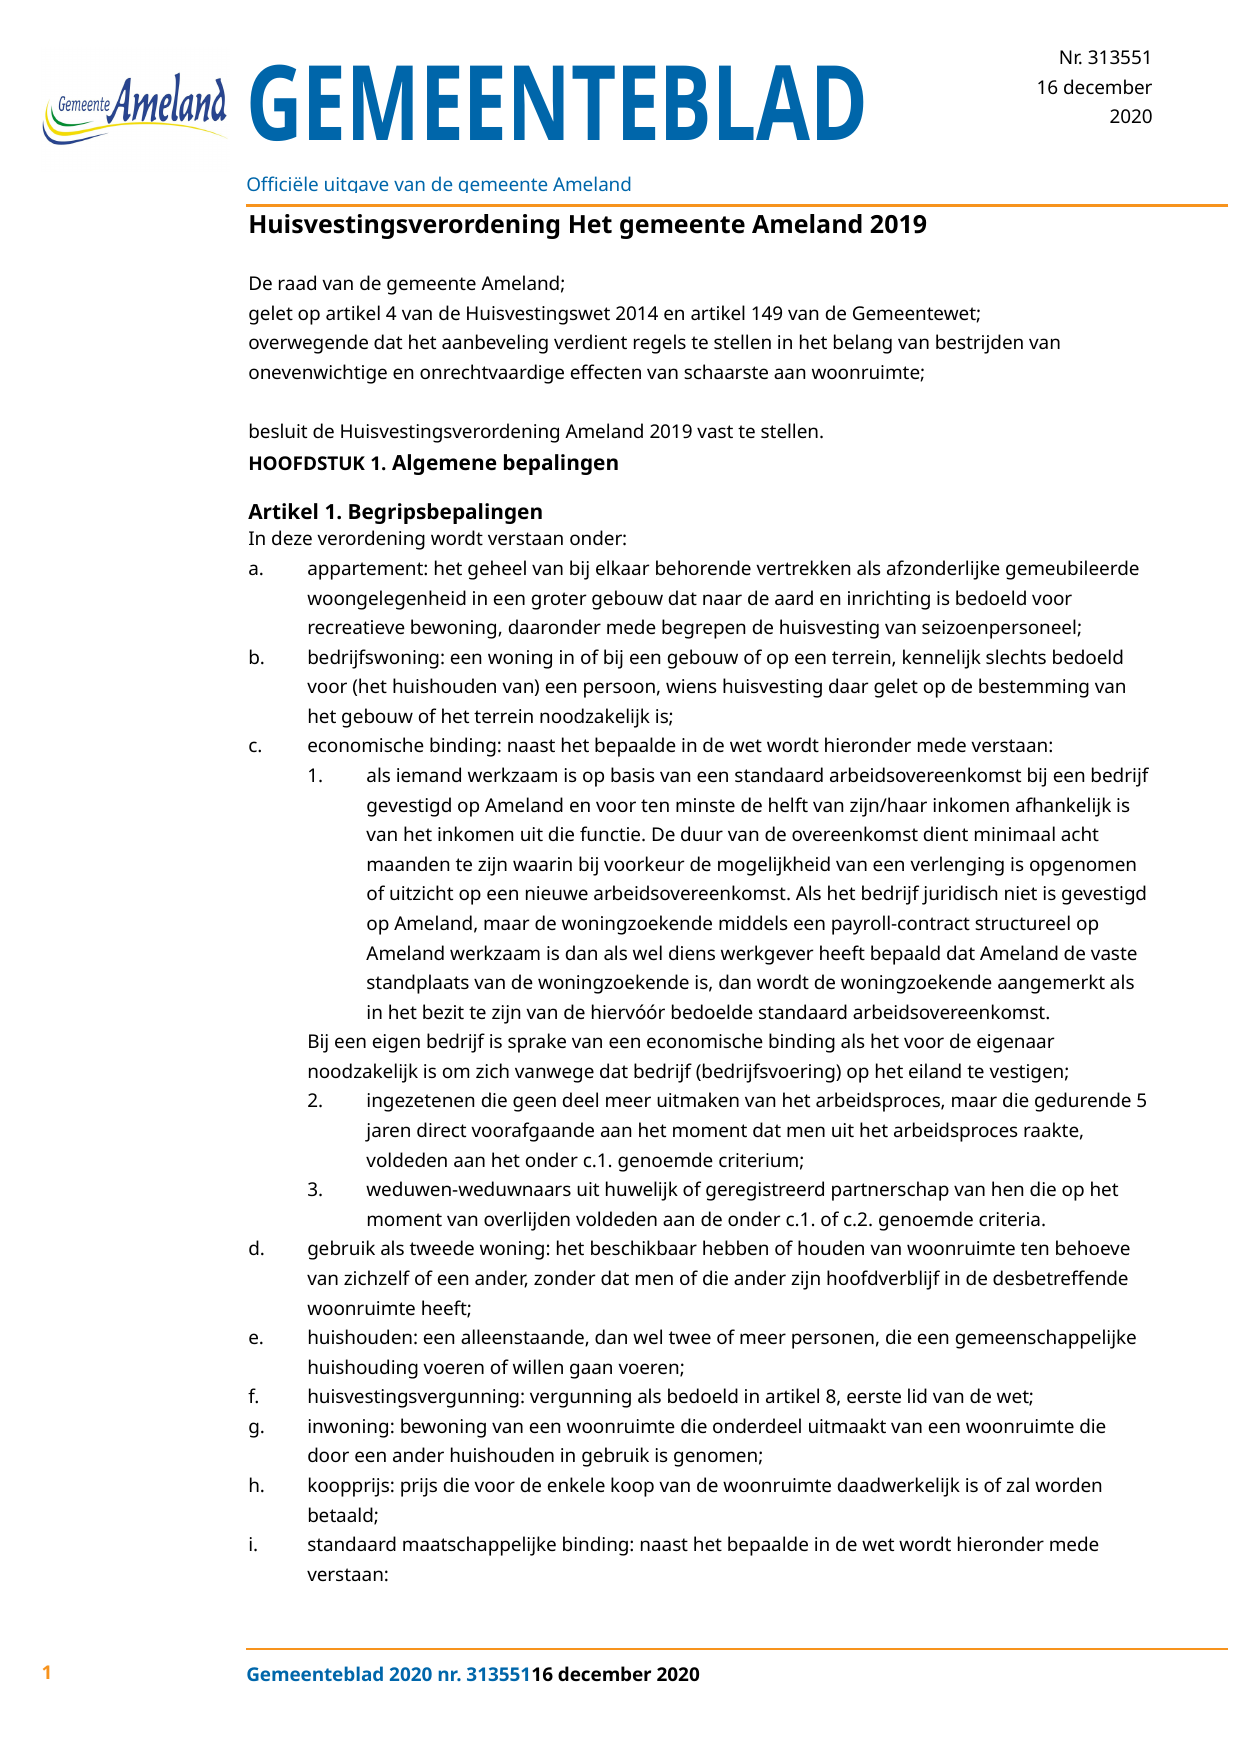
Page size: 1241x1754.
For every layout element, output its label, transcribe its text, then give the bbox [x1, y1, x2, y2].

text In deze verordening wordt verstaan onder: [248, 526, 1152, 551]
text Artikel 1. Begripsbepalingen [248, 497, 1152, 526]
text gelet op artikel 4 van de Huisvestingswet 2014 en artikel 149 van de Gemeentewet; [248, 300, 1152, 326]
list huisvestingsvergunning: vergunning als bedoeld in artikel 8, eerste lid van de wet; [248, 1383, 1152, 1409]
list bedrijfswoning: een woning in of bij een gebouw of op een terrein, kennelijk slechts bedoeld voor (het huishouden van) een persoon, wiens huisvesting daar gelet op de bestemming van het gebouw of het terrein noodzakelijk is; [248, 644, 1152, 729]
list standaard maatschappelijke binding: naast het bepaalde in de wet wordt hieronder mede verstaan: [248, 1531, 1152, 1587]
list appartement: het geheel van bij elkaar behorende vertrekken als afzonderlijke gemeubileerde woongelegenheid in een groter gebouw dat naar de aard en inrichting is bedoeld voor recreatieve bewoning, daaronder mede begrepen de huisvesting van seizoenpersoneel; [248, 555, 1152, 640]
text overwegende dat het aanbeveling verdient regels te stellen in het belang van bestrijden van onevenwichtige en onrechtvaardige effecten van schaarste aan woonruimte; [248, 329, 1152, 385]
list inwoning: bewoning van een woonruimte die onderdeel uitmaakt van een woonruimte die door een ander huishouden in gebruik is genomen; [248, 1413, 1152, 1468]
text Huisvestingsverordening Het gemeente Ameland 2019 [248, 207, 1152, 241]
list huishouden: een alleenstaande, dan wel twee of meer personen, die een gemeenschappelijke huishouding voeren of willen gaan voeren; [248, 1324, 1152, 1379]
list gebruik als tweede woning: het beschikbaar hebben of houden van woonruimte ten behoeve van zichzelf of een ander, zonder dat men of die ander zijn hoofdverblijf in de desbetreffende woonruimte heeft; [248, 1236, 1152, 1320]
list als iemand werkzaam is op basis van een standaard arbeidsovereenkomst bij een bedrijf gevestigd op Ameland en voor ten minste de helft van zijn/haar inkomen afhankelijk is van het inkomen uit die functie. De duur van de overeenkomst dient minimaal acht maanden te zijn waarin bij voorkeur de mogelijkheid van een verlenging is opgenomen of uitzicht op een nieuwe arbeidsovereenkomst. Als het bedrijf juridisch niet is gevestigd op Ameland, maar de woningzoekende middels een payroll-contract structureel op Ameland werkzaam is dan als wel diens werkgever heeft bepaald dat Ameland de vaste standplaats van de woningzoekende is, dan wordt de woningzoekende aangemerkt als in het bezit te zijn van de hiervóór bedoelde standaard arbeidsovereenkomst. [307, 762, 1152, 1024]
list Bij een eigen bedrijf is sprake van een economische binding als het voor de eigenaar noodzakelijk is om zich vanwege dat bedrijf (bedrijfsvoering) op het eiland te vestigen; [248, 1028, 1152, 1084]
text De raad van de gemeente Ameland; [248, 270, 1152, 296]
list ingezetenen die geen deel meer uitmaken van het arbeidsproces, maar die gedurende 5 jaren direct voorafgaande aan het moment dat men uit het arbeidsproces raakte, voldeden aan het onder c.1. genoemde criterium; [307, 1088, 1152, 1172]
text besluit de Huisvestingsverordening Ameland 2019 vast te stellen. [248, 418, 1152, 444]
text HOOFDSTUK 1. Algemene bepalingen [248, 448, 1152, 476]
list weduwen-weduwnaars uit huwelijk of geregistreerd partnerschap van hen die op het moment van overlijden voldeden aan de onder c.1. of c.2. genoemde criteria. [307, 1176, 1152, 1232]
list economische binding: naast het bepaalde in de wet wordt hieronder mede verstaan: [248, 733, 1152, 758]
picture [41, 47, 231, 172]
list koopprijs: prijs die voor de enkele koop van de woonruimte daadwerkelijk is of zal worden betaald; [248, 1472, 1152, 1527]
